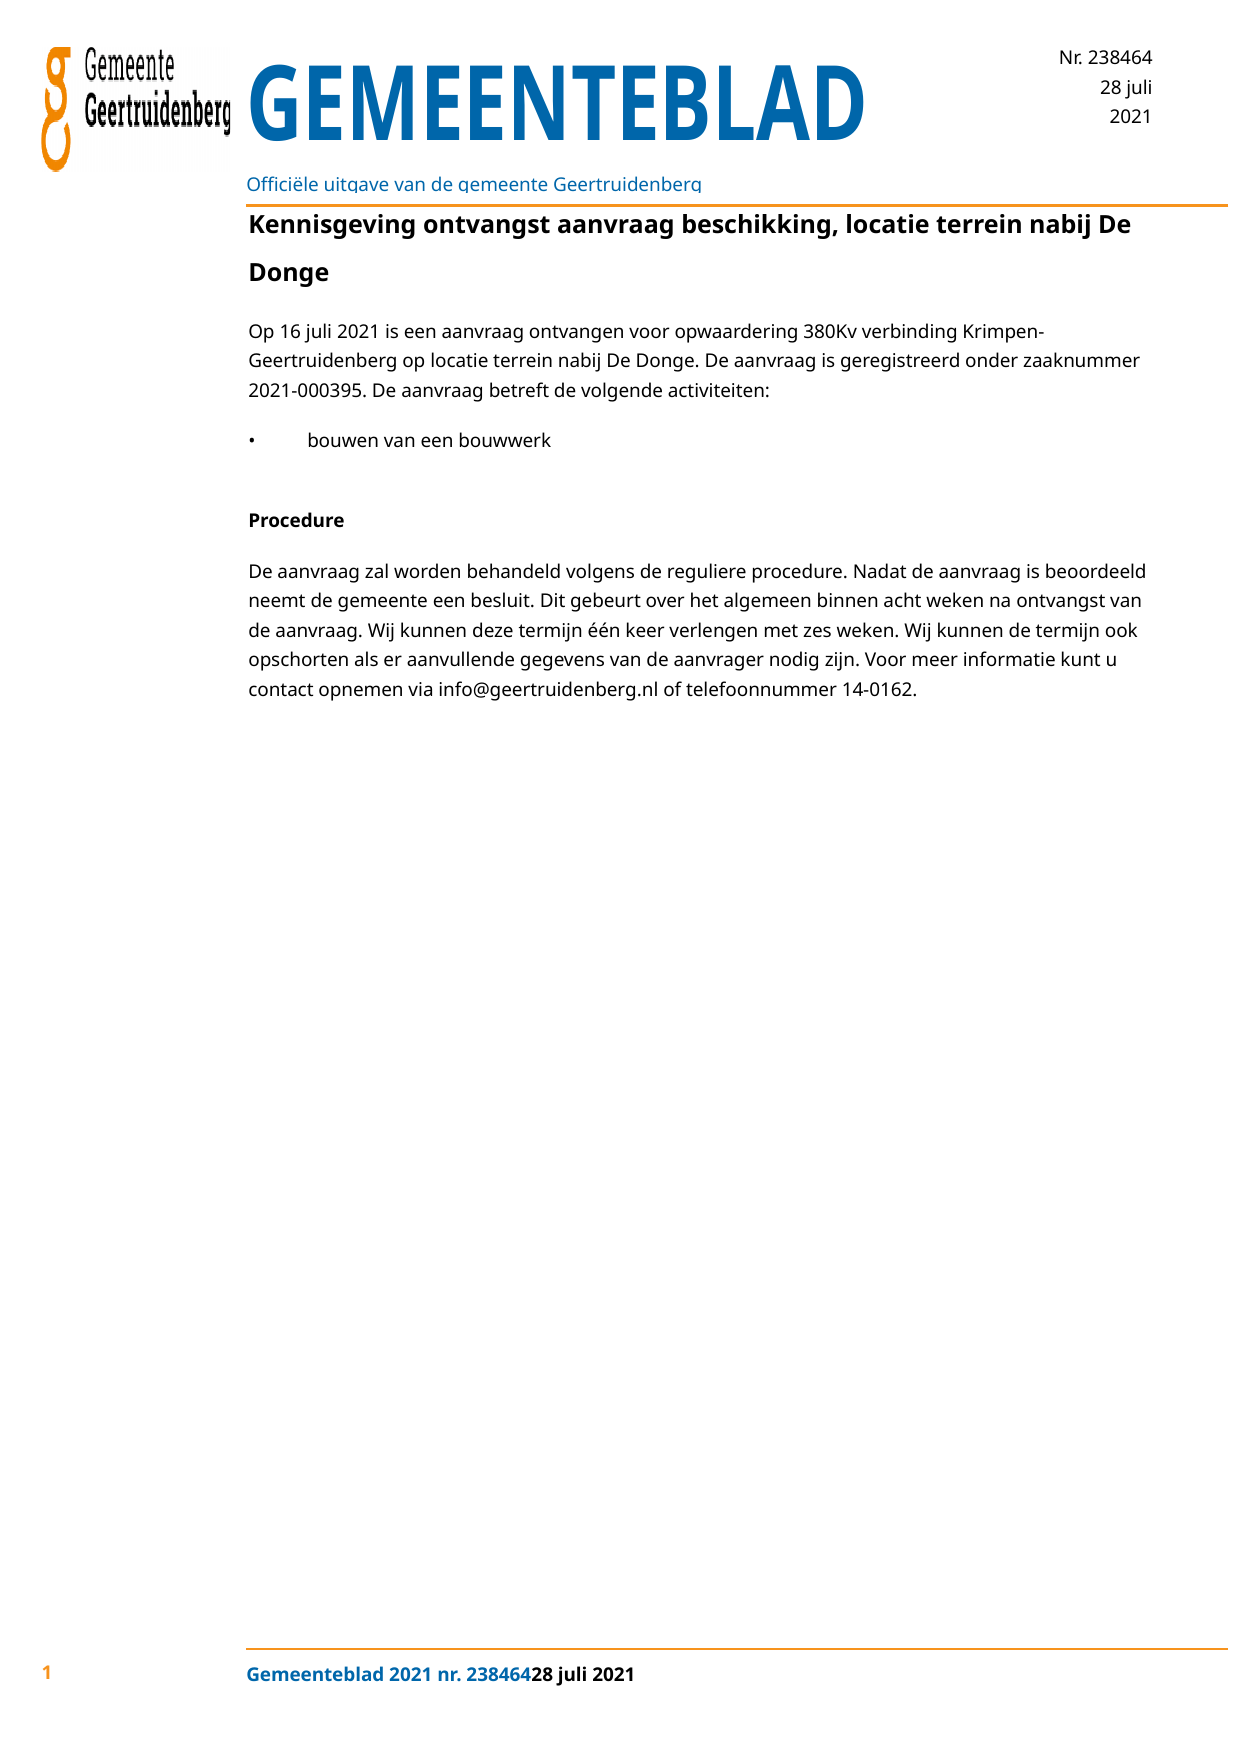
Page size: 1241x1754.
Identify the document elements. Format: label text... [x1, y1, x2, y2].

text Procedure [248, 507, 1152, 533]
list bouwen van een bouwwerk [248, 427, 1152, 453]
text De aanvraag zal worden behandeld volgens de reguliere procedure. Nadat de aanvraag is beoordeeld neemt de gemeente een besluit. Dit gebeurt over het algemeen binnen acht weken na ontvangst van de aanvraag. Wij kunnen deze termijn één keer verlengen met zes weken. Wij kunnen de termijn ook opschorten als er aanvullende gegevens van de aanvrager nodig zijn. Voor meer informatie kunt u contact opnemen via info@geertruidenberg.nl of telefoonnummer 14-0162. [248, 558, 1152, 702]
text Op 16 juli 2021 is een aanvraag ontvangen voor opwaardering 380Kv verbinding Krimpen-Geertruidenberg op locatie terrein nabij De Donge. De aanvraag is geregistreerd onder zaaknummer 2021-000395. De aanvraag betreft de volgende activiteiten: [248, 318, 1152, 403]
text Kennisgeving ontvangst aanvraag beschikking, locatie terrein nabij De Donge [248, 207, 1152, 288]
picture [41, 47, 231, 172]
